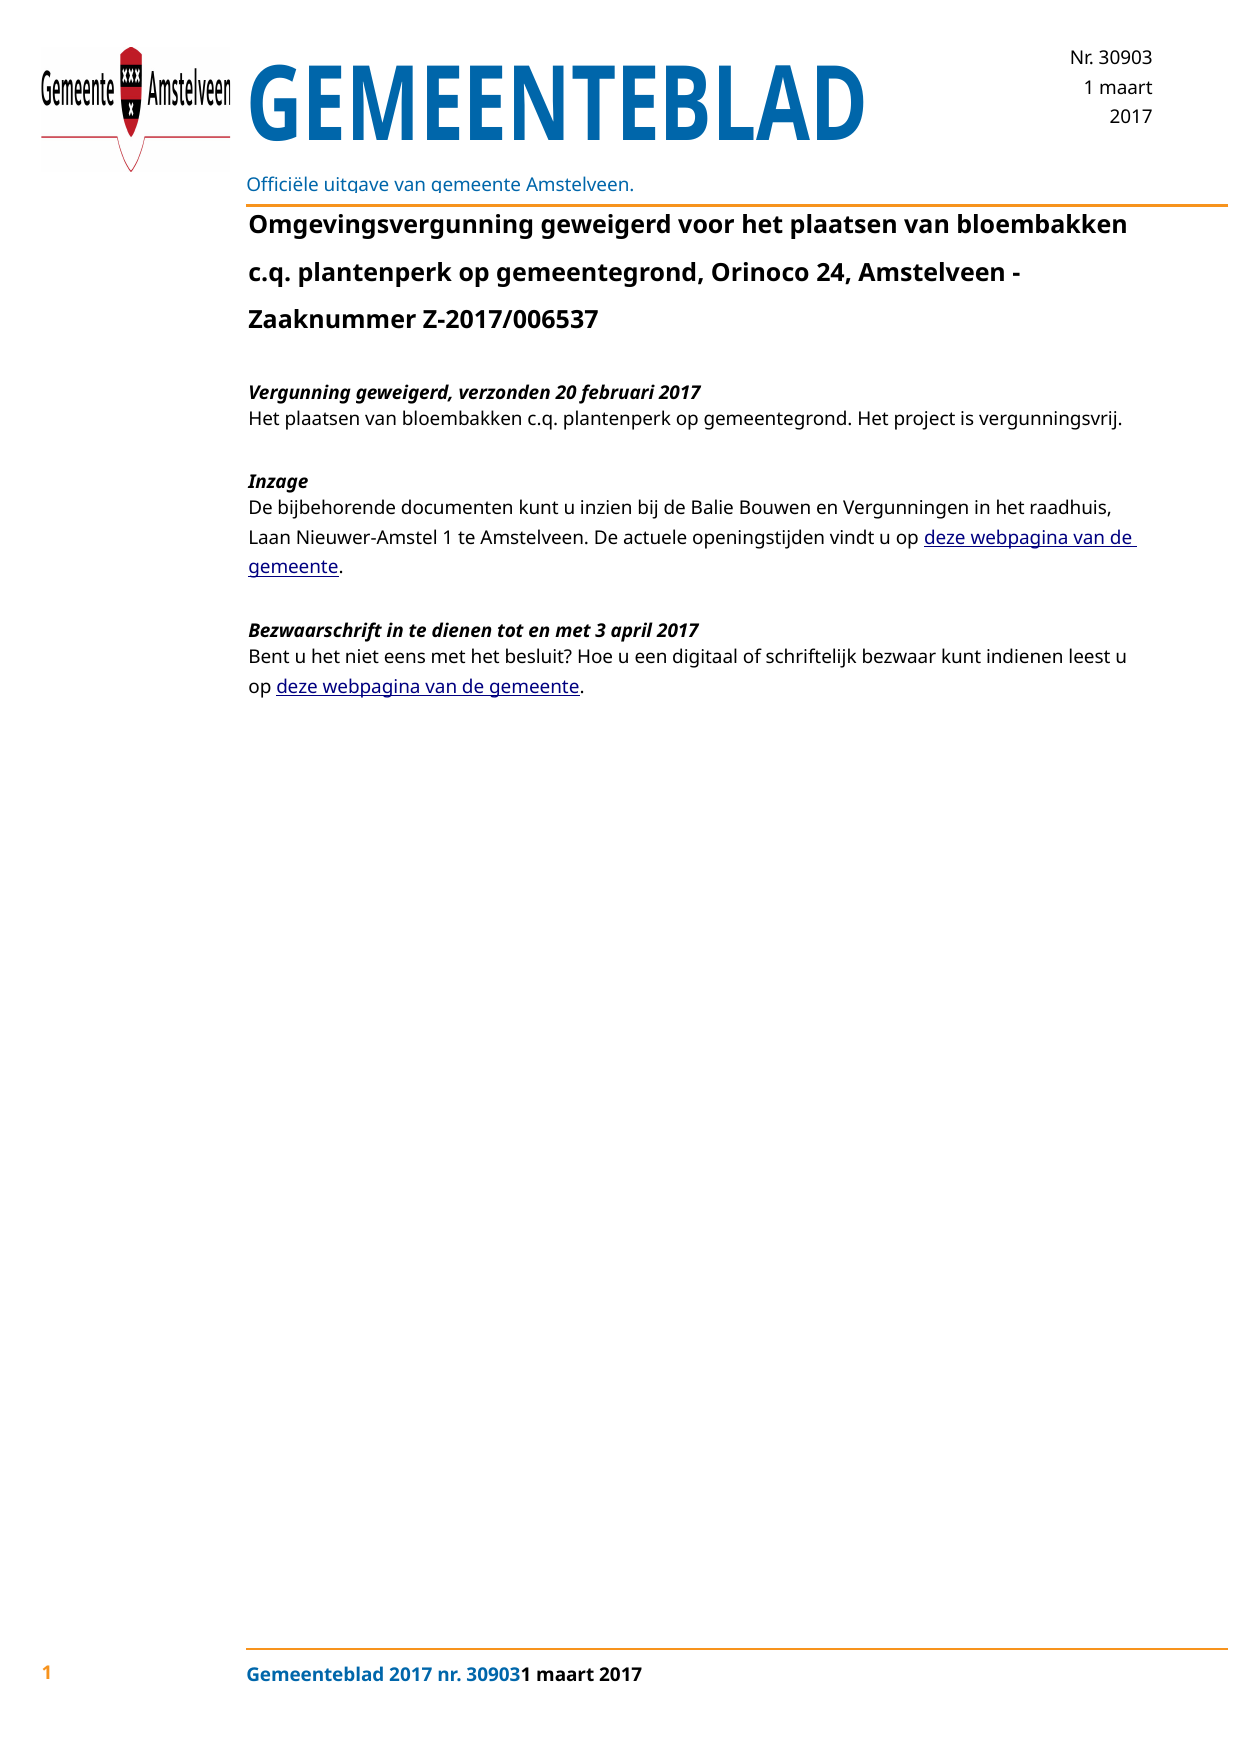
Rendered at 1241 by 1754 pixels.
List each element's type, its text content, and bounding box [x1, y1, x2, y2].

text De bijbehorende documenten kunt u inzien bij de Balie Bouwen en Vergunningen in het raadhuis, Laan Nieuwer-Amstel 1 te Amstelveen. De actuele openingstijden vindt u op deze webpagina van de gemeente. [248, 494, 1152, 579]
picture [41, 47, 231, 172]
text Bent u het niet eens met het besluit? Hoe u een digitaal of schriftelijk bezwaar kunt indienen leest u op deze webpagina van de gemeente. [248, 643, 1152, 699]
text Bezwaarschrift in te dienen tot en met 3 april 2017 [248, 618, 1152, 643]
text Inzage [248, 469, 1152, 494]
text Vergunning geweigerd, verzonden 20 februari 2017 [248, 379, 1152, 405]
text Het plaatsen van bloembakken c.q. plantenperk op gemeentegrond. Het project is vergunningsvrij. [248, 405, 1152, 431]
text Omgevingsvergunning geweigerd voor het plaatsen van bloembakken c.q. plantenperk op gemeentegrond, Orinoco 24, Amstelveen - Zaaknummer Z-2017/006537 [248, 207, 1152, 336]
